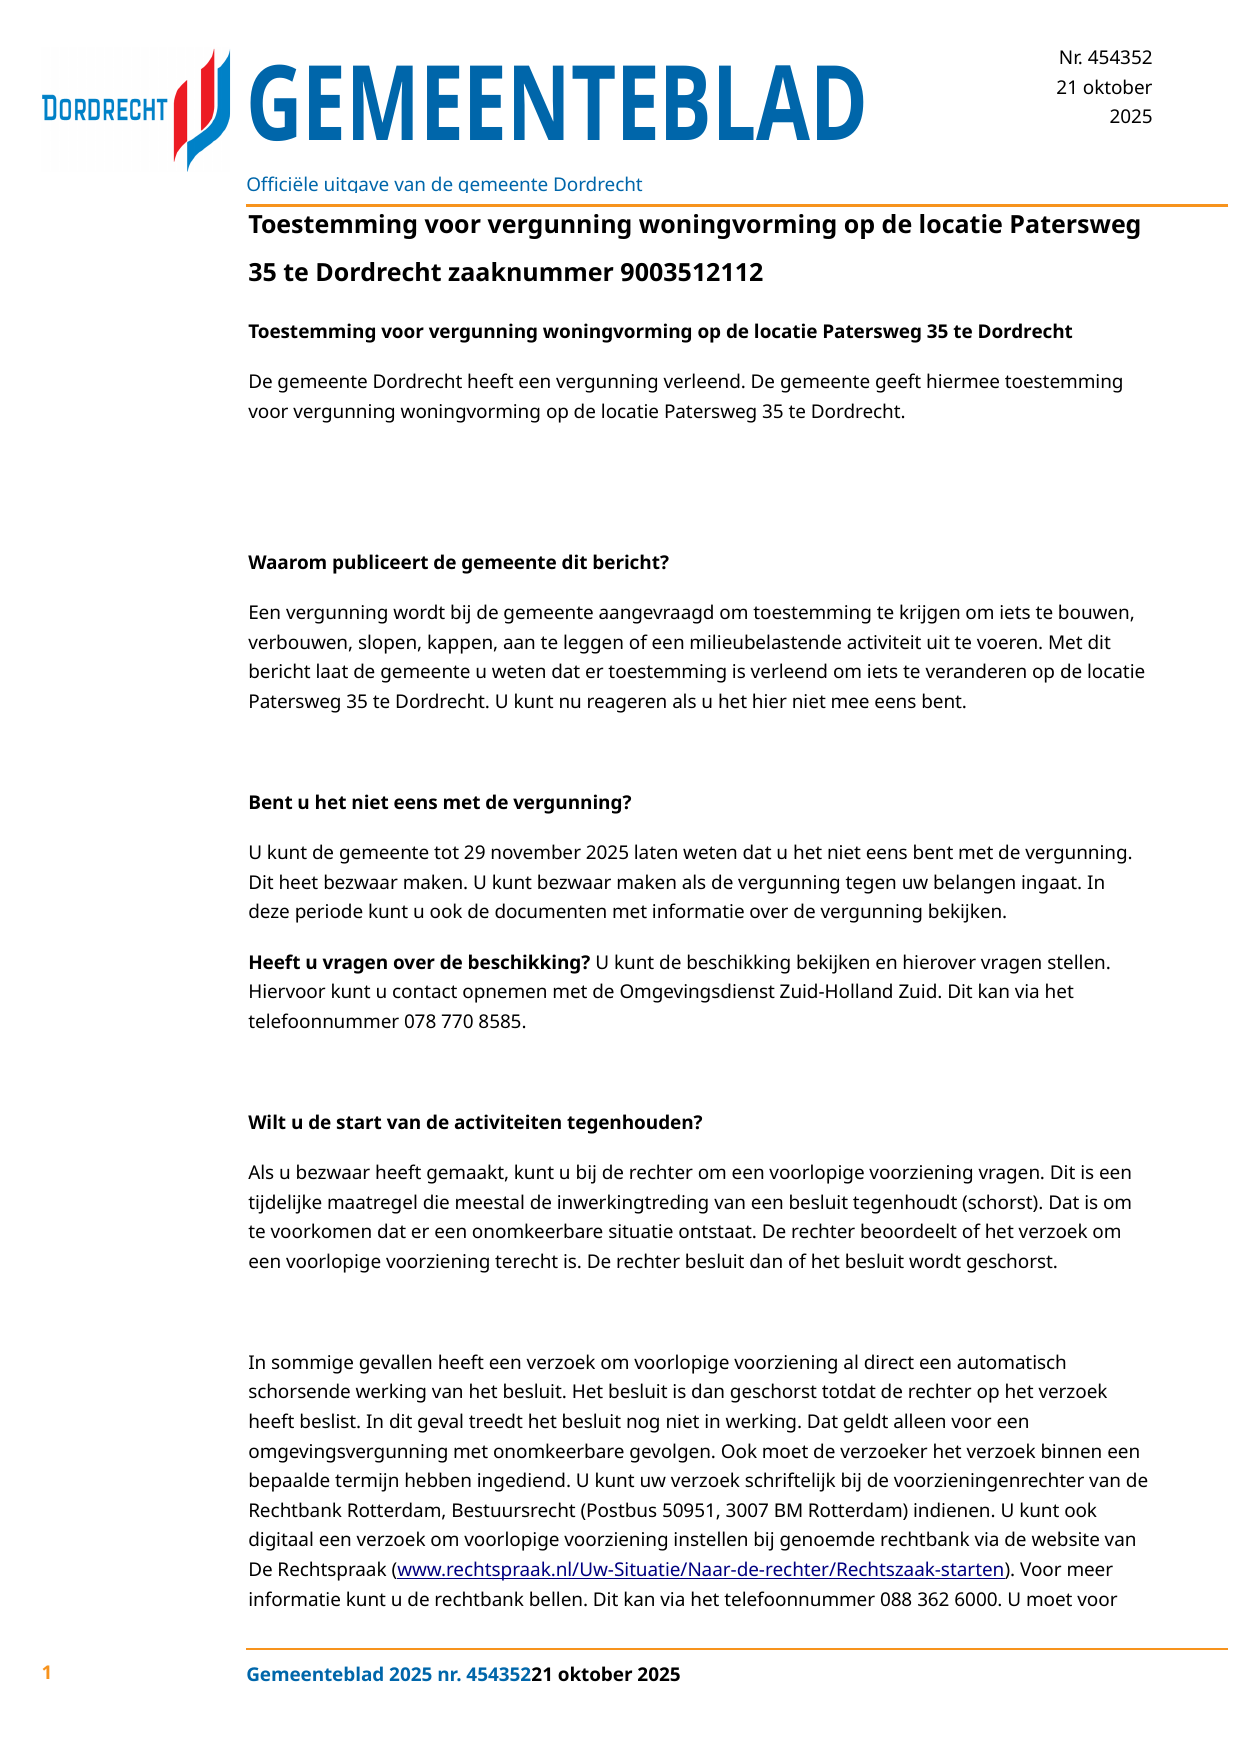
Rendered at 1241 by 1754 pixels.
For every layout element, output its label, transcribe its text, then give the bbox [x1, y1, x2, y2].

text Als u bezwaar heeft gemaakt, kunt u bij de rechter om een voorlopige voorziening vragen. Dit is een tijdelijke maatregel die meestal de inwerkingtreding van een besluit tegenhoudt (schorst). Dat is om te voorkomen dat er een onomkeerbare situatie ontstaat. De rechter beoordeelt of het verzoek om een voorlopige voorziening terecht is. De rechter besluit dan of het besluit wordt geschorst. [248, 1159, 1152, 1274]
text Een vergunning wordt bij de gemeente aangevraagd om toestemming te krijgen om iets te bouwen, verbouwen, slopen, kappen, aan te leggen of een milieubelastende activiteit uit te voeren. Met dit bericht laat de gemeente u weten dat er toestemming is verleend om iets te veranderen op de locatie Patersweg 35 te Dordrecht. U kunt nu reageren als u het hier niet mee eens bent. [248, 599, 1152, 714]
text Toestemming voor vergunning woningvorming op de locatie Patersweg 35 te Dordrecht zaaknummer 9003512112 [248, 207, 1152, 288]
text De gemeente Dordrecht heeft een vergunning verleend. De gemeente geeft hiermee toestemming voor vergunning woningvorming op de locatie Patersweg 35 te Dordrecht. [248, 368, 1152, 424]
text Waarom publiceert de gemeente dit bericht? [248, 549, 1152, 575]
text U kunt de gemeente tot 29 november 2025 laten weten dat u het niet eens bent met de vergunning. Dit heet bezwaar maken. U kunt bezwaar maken als de vergunning tegen uw belangen ingaat. In deze periode kunt u ook de documenten met informatie over de vergunning bekijken. [248, 839, 1152, 924]
text Heeft u vragen over de beschikking? U kunt de beschikking bekijken en hierover vragen stellen. Hiervoor kunt u contact opnemen met de Omgevingsdienst Zuid-Holland Zuid. Dit kan via het telefoonnummer 078 770 8585. [248, 949, 1152, 1034]
picture [41, 47, 231, 172]
text Bent u het niet eens met de vergunning? [248, 789, 1152, 815]
text In sommige gevallen heeft een verzoek om voorlopige voorziening al direct een automatisch schorsende werking van het besluit. Het besluit is dan geschorst totdat de rechter op het verzoek heeft beslist. In dit geval treedt het besluit nog niet in werking. Dat geldt alleen voor een omgevingsvergunning met onomkeerbare gevolgen. Ook moet de verzoeker het verzoek binnen een bepaalde termijn hebben ingediend. U kunt uw verzoek schriftelijk bij de voorzieningenrechter van de Rechtbank Rotterdam, Bestuursrecht (Postbus 50951, 3007 BM Rotterdam) indienen. U kunt ook digitaal een verzoek om voorlopige voorziening instellen bij genoemde rechtbank via de website van De Rechtspraak (www.rechtspraak.nl/Uw-Situatie/Naar-de-rechter/Rechtszaak-starten). Voor meer informatie kunt u de rechtbank bellen. Dit kan via het telefoonnummer 088 362 6000. U moet voor [248, 1349, 1152, 1612]
text Toestemming voor vergunning woningvorming op de locatie Patersweg 35 te Dordrecht [248, 318, 1152, 344]
text Wilt u de start van de activiteiten tegenhouden? [248, 1109, 1152, 1135]
